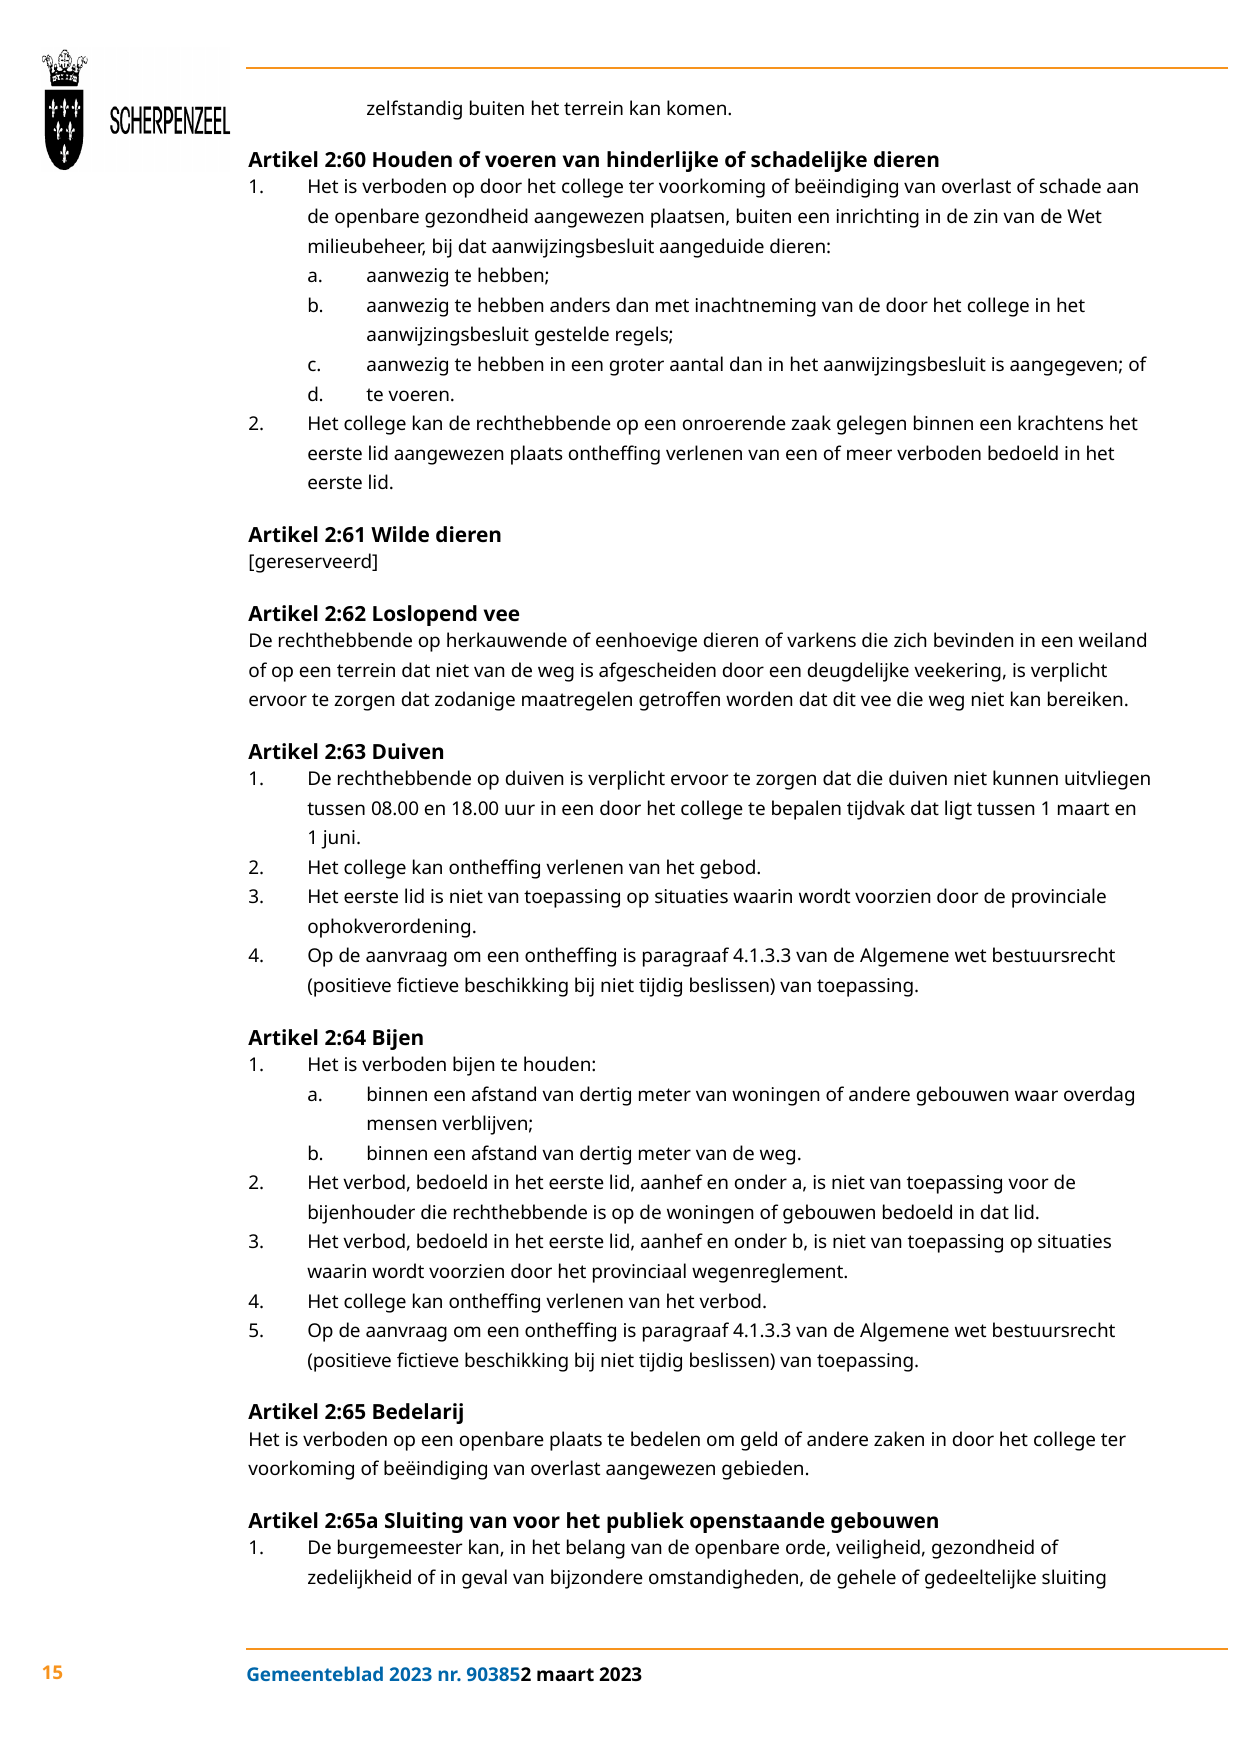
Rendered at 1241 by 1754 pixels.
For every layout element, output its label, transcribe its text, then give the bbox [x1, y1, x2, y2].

picture [41, 47, 231, 172]
text Artikel 2:61 Wilde dieren [248, 520, 1152, 548]
list Het college kan ontheffing verlenen van het verbod. [248, 1288, 1152, 1313]
list Het verbod, bedoeld in het eerste lid, aanhef en onder a, is niet van toepassing voor de bijenhouder die rechthebbende is op de woningen of gebouwen bedoeld in dat lid. [248, 1169, 1152, 1225]
list aanwezig te hebben in een groter aantal dan in het aanwijzingsbesluit is aangegeven; of [307, 351, 1152, 377]
list binnen een afstand van dertig meter van de weg. [307, 1140, 1152, 1166]
list aanwezig te hebben; [307, 262, 1152, 288]
text Artikel 2:63 Duiven [248, 737, 1152, 765]
list Het verbod, bedoeld in het eerste lid, aanhef en onder b, is niet van toepassing op situaties waarin wordt voorzien door het provinciaal wegenreglement. [248, 1229, 1152, 1284]
list Het is verboden bijen te houden: [248, 1051, 1152, 1077]
list Het is verboden op door het college ter voorkoming of beëindiging van overlast of schade aan de openbare gezondheid aangewezen plaatsen, buiten een inrichting in de zin van de Wet milieubeheer, bij dat aanwijzingsbesluit aangeduide dieren: [248, 174, 1152, 258]
text Artikel 2:62 Loslopend vee [248, 599, 1152, 627]
list De rechthebbende op duiven is verplicht ervoor te zorgen dat die duiven niet kunnen uitvliegen tussen 08.00 en 18.00 uur in een door het college te bepalen tijdvak dat ligt tussen 1 maart en 1 juni. [248, 765, 1152, 850]
text Artikel 2:60 Houden of voeren van hinderlijke of schadelijke dieren [248, 145, 1152, 174]
list De burgemeester kan, in het belang van de openbare orde, veiligheid, gezondheid of zedelijkheid of in geval van bijzondere omstandigheden, de gehele of gedeeltelijke sluiting [248, 1534, 1152, 1589]
list Het college kan de rechthebbende op een onroerende zaak gelegen binnen een krachtens het eerste lid aangewezen plaats ontheffing verlenen van een of meer verboden bedoeld in het eerste lid. [248, 410, 1152, 495]
list zelfstandig buiten het terrein kan komen. [307, 95, 1152, 121]
list aanwezig te hebben anders dan met inachtneming van de door het college in het aanwijzingsbesluit gestelde regels; [307, 292, 1152, 347]
list Op de aanvraag om een ontheffing is paragraaf 4.1.3.3 van de Algemene wet bestuursrecht (positieve fictieve beschikking bij niet tijdig beslissen) van toepassing. [248, 943, 1152, 998]
list Op de aanvraag om een ontheffing is paragraaf 4.1.3.3 van de Algemene wet bestuursrecht (positieve fictieve beschikking bij niet tijdig beslissen) van toepassing. [248, 1317, 1152, 1373]
text Artikel 2:64 Bijen [248, 1023, 1152, 1051]
text [gereserveerd] [248, 548, 1152, 574]
text Artikel 2:65a Sluiting van voor het publiek openstaande gebouwen [248, 1506, 1152, 1534]
text De rechthebbende op herkauwende of eenhoevige dieren of varkens die zich bevinden in een weiland of op een terrein dat niet van de weg is afgescheiden door een deugdelijke veekering, is verplicht ervoor te zorgen dat zodanige maatregelen getroffen worden dat dit vee die weg niet kan bereiken. [248, 627, 1152, 712]
text Artikel 2:65 Bedelarij [248, 1397, 1152, 1426]
list te voeren. [307, 381, 1152, 406]
text Het is verboden op een openbare plaats te bedelen om geld of andere zaken in door het college ter voorkoming of beëindiging van overlast aangewezen gebieden. [248, 1426, 1152, 1481]
list Het college kan ontheffing verlenen van het gebod. [248, 854, 1152, 880]
list Het eerste lid is niet van toepassing op situaties waarin wordt voorzien door de provinciale ophokverordening. [248, 883, 1152, 939]
list binnen een afstand van dertig meter van woningen of andere gebouwen waar overdag mensen verblijven; [307, 1081, 1152, 1136]
